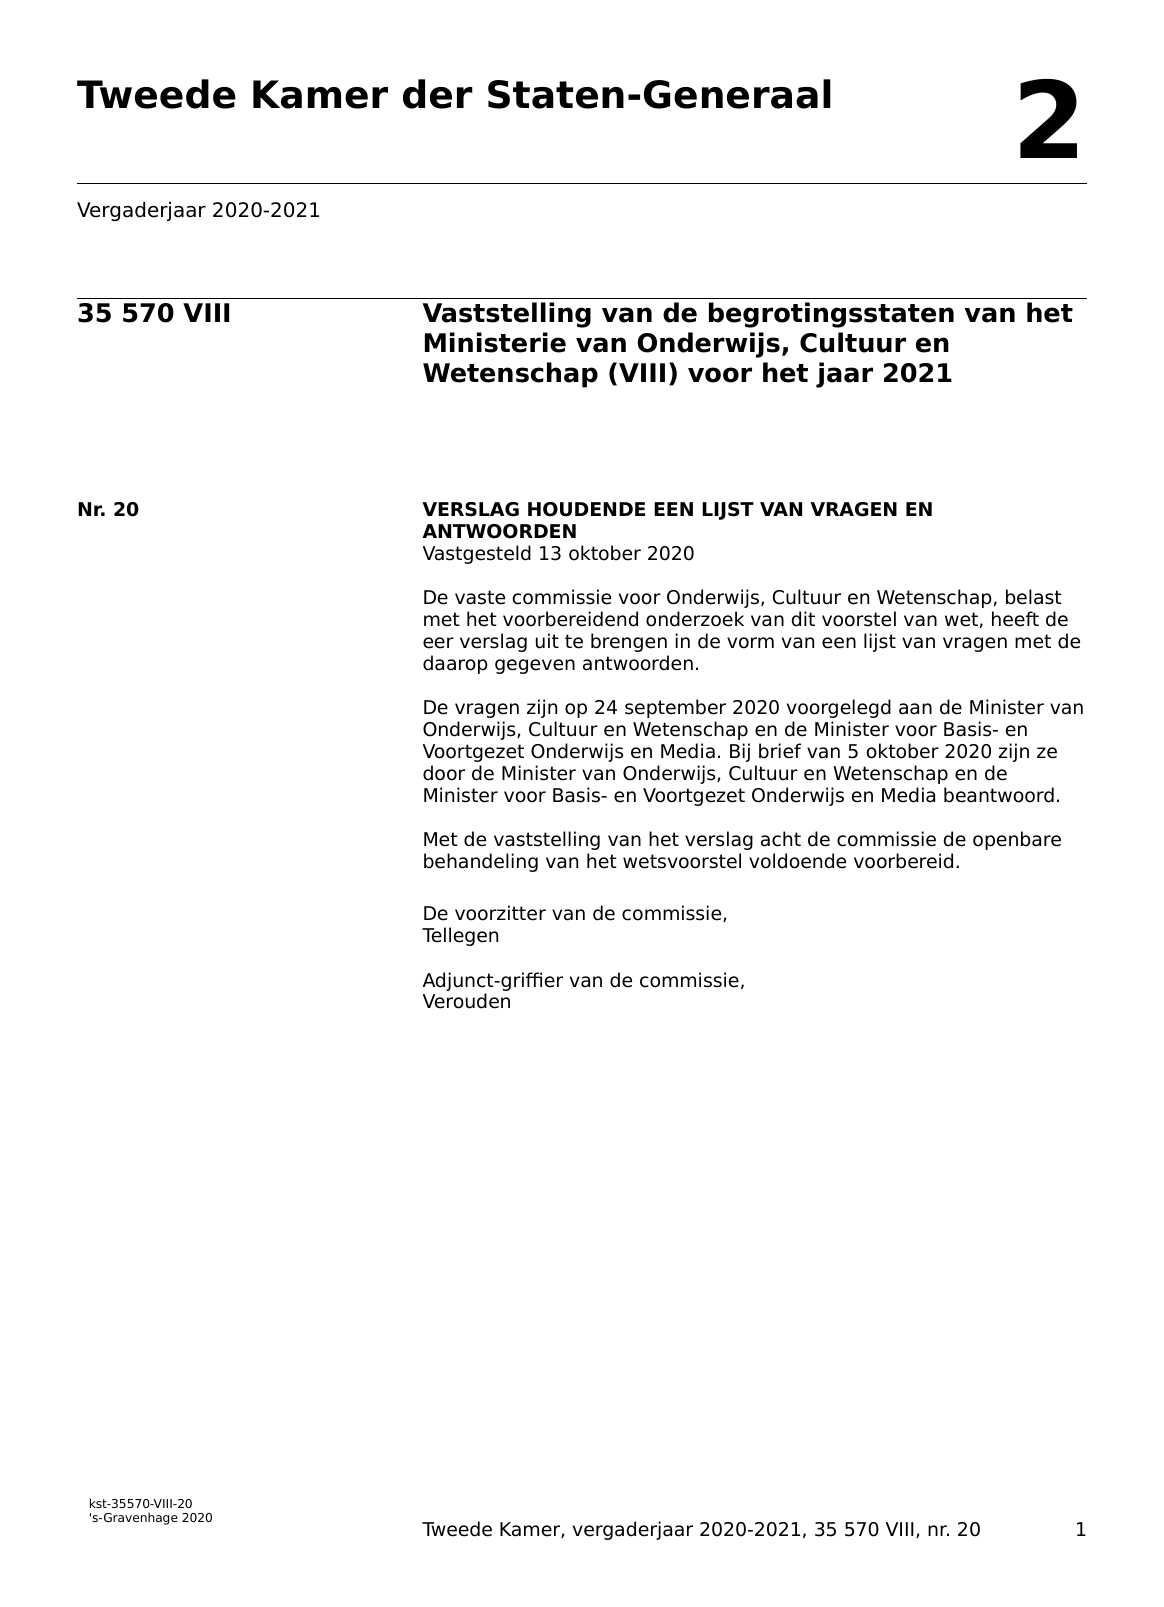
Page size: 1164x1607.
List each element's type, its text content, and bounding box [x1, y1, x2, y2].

subtitle Nr. 20 VERSLAG HOUDENDE EEN LIJST VAN VRAGEN EN ANTWOORDEN [77, 499, 1087, 543]
text Vastgesteld 13 oktober 2020 [422, 543, 1087, 565]
text Adjunct-griffier van de commissie, Verouden [422, 969, 1087, 1013]
text De vragen zijn op 24 september 2020 voorgelegd aan de Minister van Onderwijs, Cultuur en Wetenschap en de Minister voor Basis- en Voortgezet Onderwijs en Media. Bij brief van 5 oktober 2020 zijn ze door de Minister van Onderwijs, Cultuur en Wetenschap en de Minister voor Basis- en Voortgezet Onderwijs en Media beantwoord. [422, 697, 1087, 807]
table_header 2 [886, 59, 1087, 183]
table_cell Vergaderjaar 2020-2021 [77, 184, 1087, 298]
text De voorzitter van de commissie, Tellegen [422, 903, 1087, 947]
text kst-35570-VIII-20 [88, 1497, 323, 1511]
text Met de vaststelling van het verslag acht de commissie de openbare behandeling van het wetsvoorstel voldoende voorbereid. [422, 829, 1087, 873]
subtitle 35 570 VIII Vaststelling van de begrotingsstaten van het Ministerie van Onderwijs, Cultuur en Wetenschap (VIII) voor het jaar 2021 [77, 299, 1087, 388]
table_header Tweede Kamer der Staten-Generaal [77, 59, 886, 183]
text De vaste commissie voor Onderwijs, Cultuur en Wetenschap, belast met het voorbereidend onderzoek van dit voorstel van wet, heeft de eer verslag uit te brengen in de vorm van een lijst van vragen met de daarop gegeven antwoorden. [422, 587, 1087, 675]
text 's-Gravenhage 2020 [88, 1511, 323, 1525]
